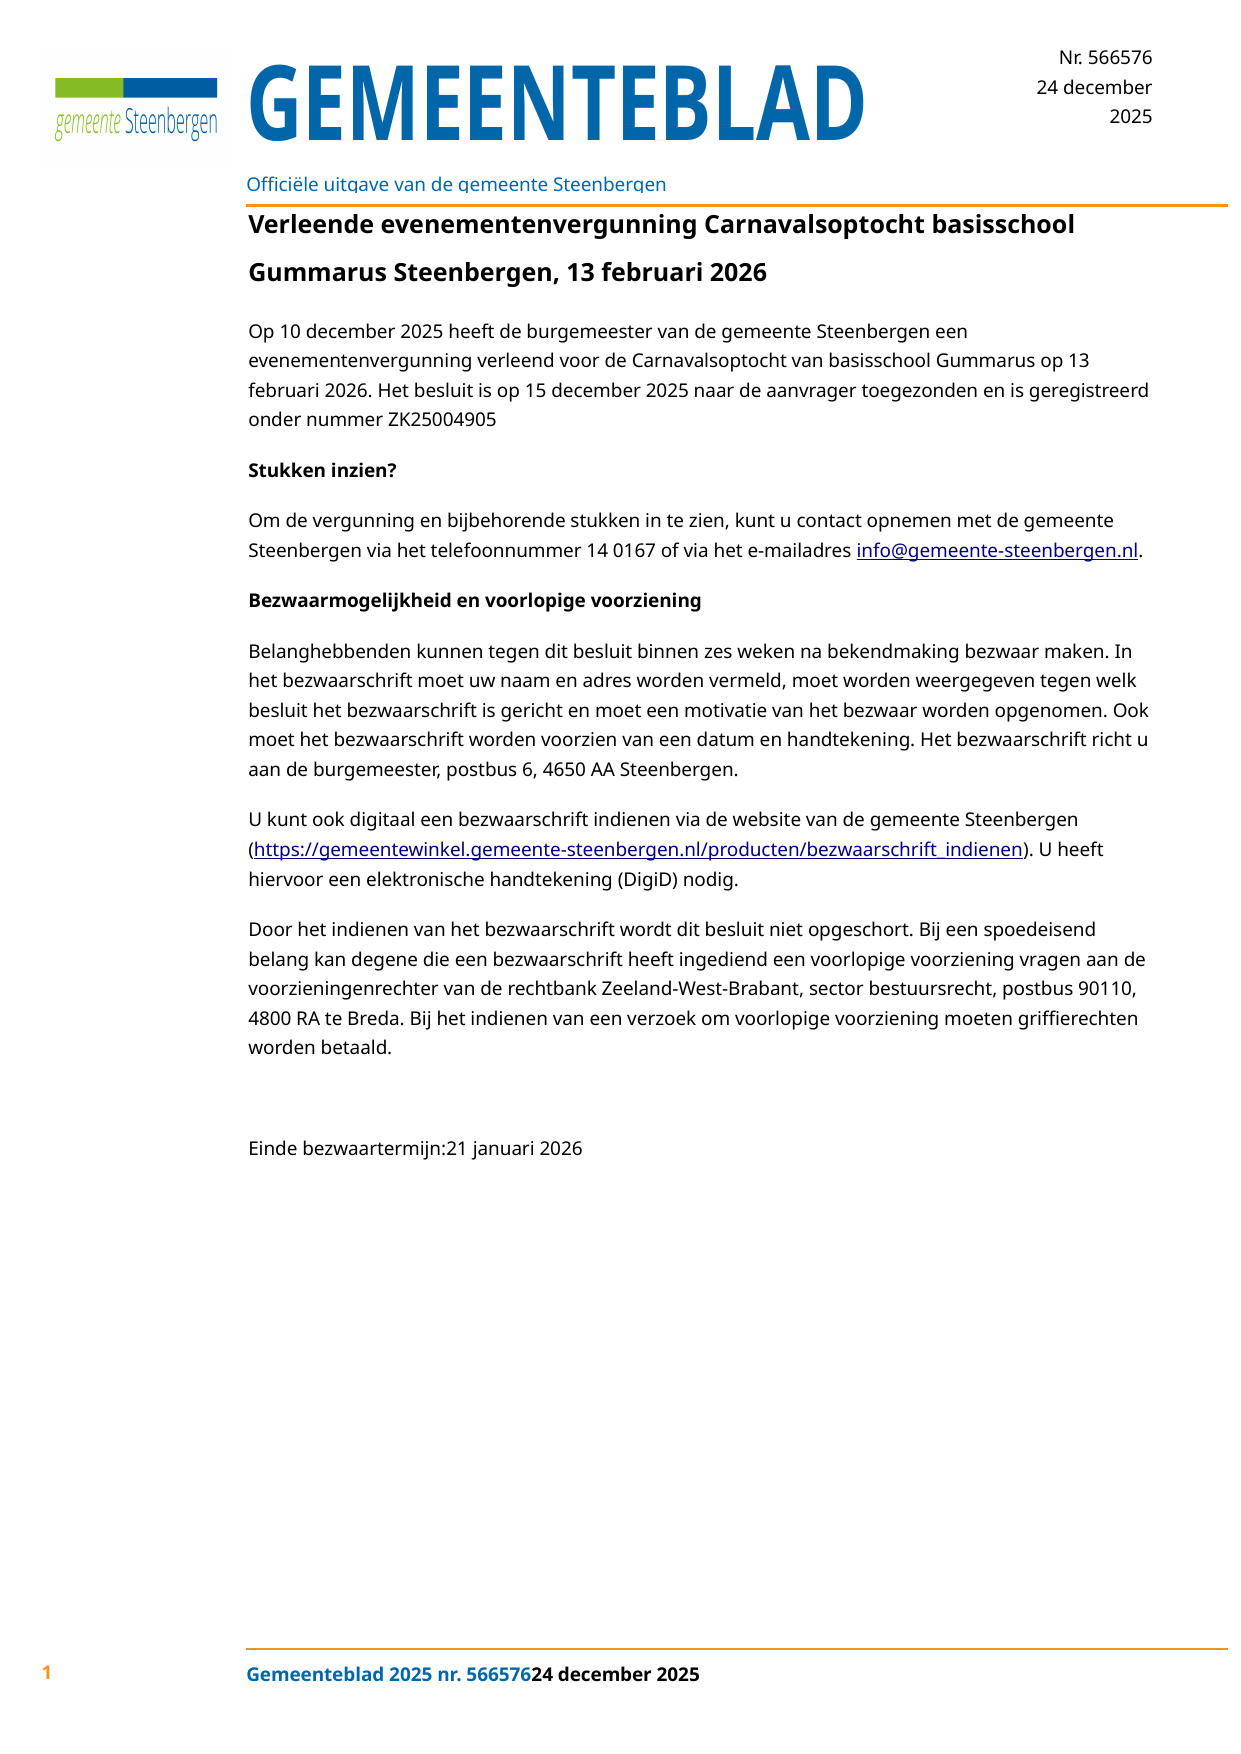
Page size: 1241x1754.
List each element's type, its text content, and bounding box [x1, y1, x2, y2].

text Om de vergunning en bijbehorende stukken in te zien, kunt u contact opnemen met de gemeente Steenbergen via het telefoonnummer 14 0167 of via het e-mailadres info@gemeente-steenbergen.nl. [248, 507, 1152, 563]
text Door het indienen van het bezwaarschrift wordt dit besluit niet opgeschort. Bij een spoedeisend belang kan degene die een bezwaarschrift heeft ingediend een voorlopige voorziening vragen aan de voorzieningenrechter van de rechtbank Zeeland-West-Brabant, sector bestuursrecht, postbus 90110, 4800 RA te Breda. Bij het indienen van een verzoek om voorlopige voorziening moeten griffierechten worden betaald. [248, 916, 1152, 1060]
text U kunt ook digitaal een bezwaarschrift indienen via de website van de gemeente Steenbergen (https://gemeentewinkel.gemeente-steenbergen.nl/producten/bezwaarschrift_indienen). U heeft hiervoor een elektronische handtekening (DigiD) nodig. [248, 807, 1152, 892]
text Einde bezwaartermijn:21 januari 2026 [248, 1135, 1152, 1161]
text Stukken inzien? [248, 457, 1152, 483]
picture [41, 47, 231, 172]
text Op 10 december 2025 heeft de burgemeester van de gemeente Steenbergen een evenementenvergunning verleend voor de Carnavalsoptocht van basisschool Gummarus op 13 februari 2026. Het besluit is op 15 december 2025 naar de aanvrager toegezonden en is geregistreerd onder nummer ZK25004905 [248, 318, 1152, 432]
text Bezwaarmogelijkheid en voorlopige voorziening [248, 587, 1152, 613]
text Verleende evenementenvergunning Carnavalsoptocht basisschool Gummarus Steenbergen, 13 februari 2026 [248, 207, 1152, 288]
text Belanghebbenden kunnen tegen dit besluit binnen zes weken na bekendmaking bezwaar maken. In het bezwaarschrift moet uw naam en adres worden vermeld, moet worden weergegeven tegen welk besluit het bezwaarschrift is gericht en moet een motivatie van het bezwaar worden opgenomen. Ook moet het bezwaarschrift worden voorzien van een datum en handtekening. Het bezwaarschrift richt u aan de burgemeester, postbus 6, 4650 AA Steenbergen. [248, 638, 1152, 782]
text ­ [248, 1085, 1152, 1111]
